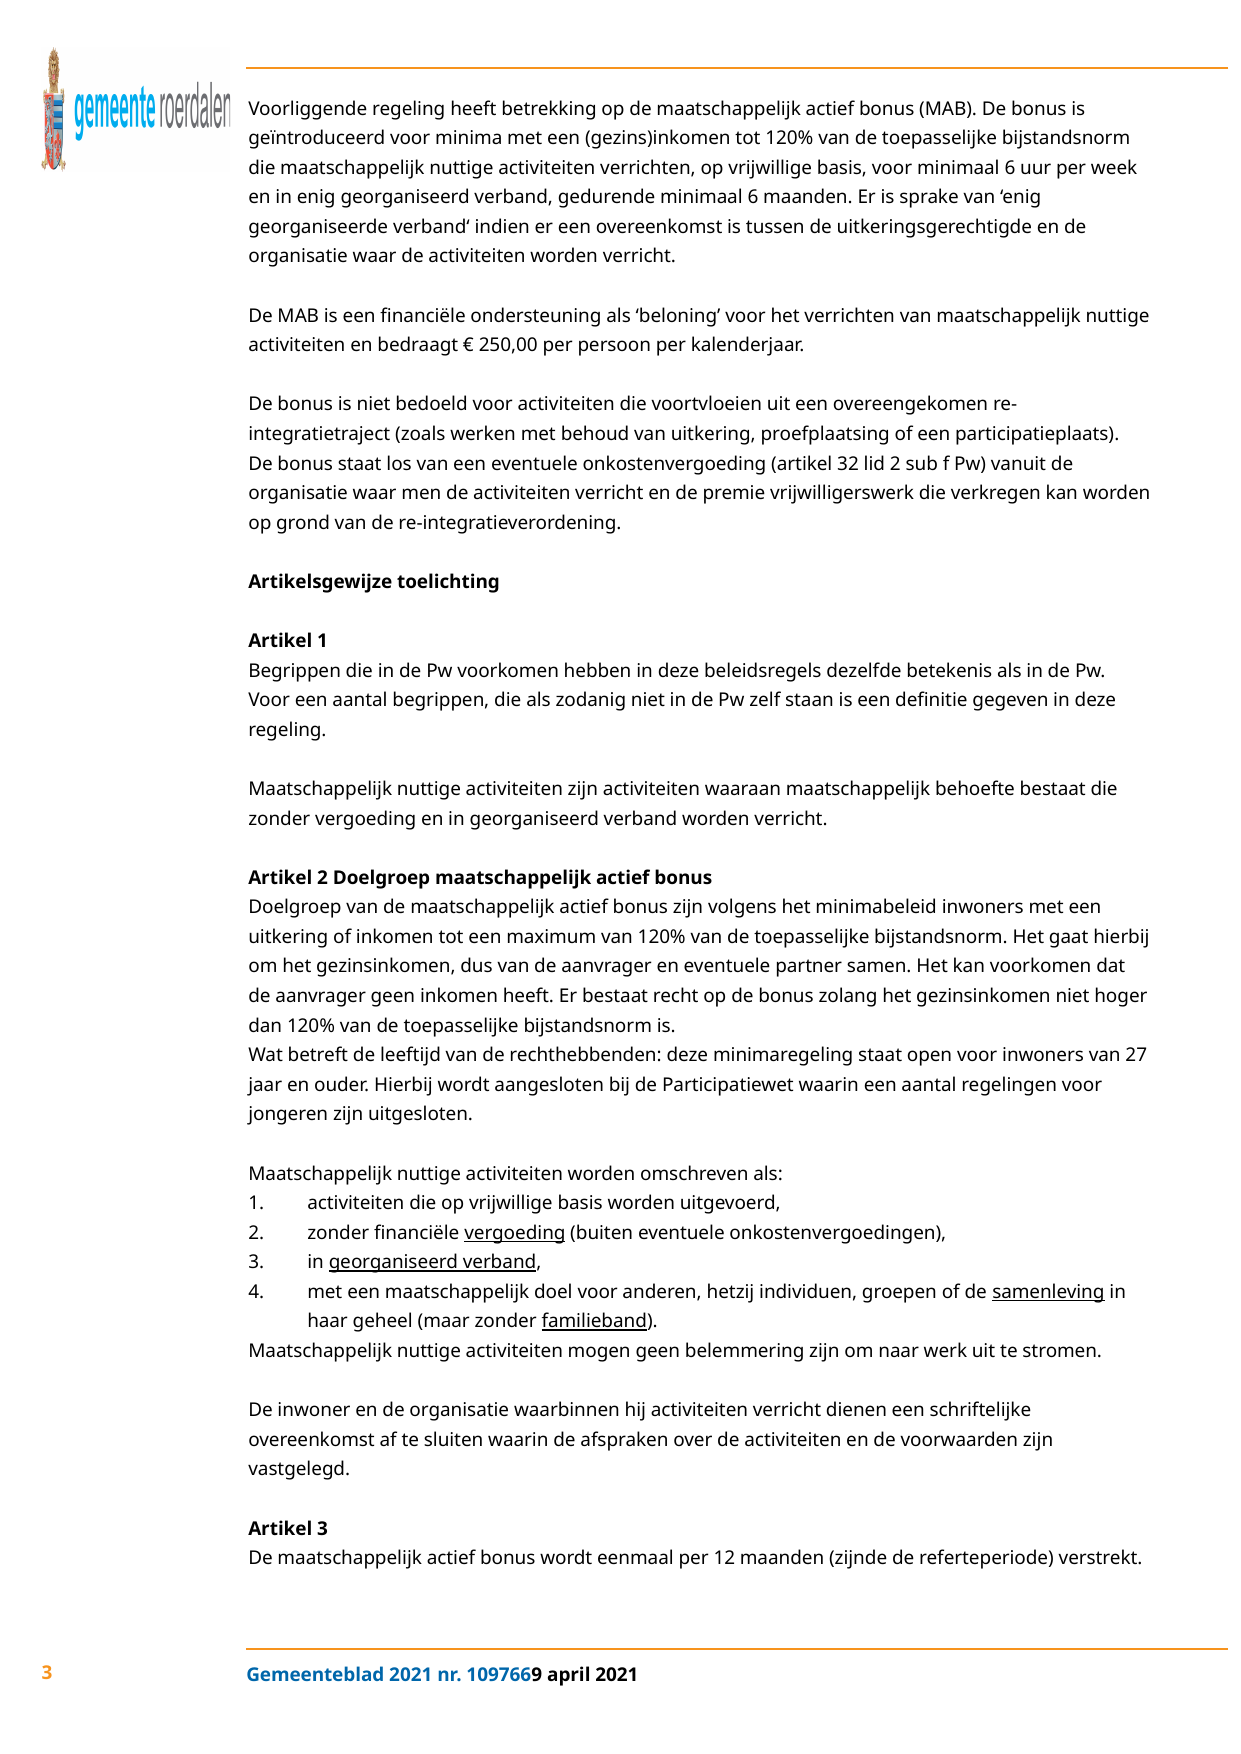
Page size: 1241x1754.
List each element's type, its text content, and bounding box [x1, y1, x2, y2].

text Voorliggende regeling heeft betrekking op de maatschappelijk actief bonus (MAB). De bonus is geïntroduceerd voor minima met een (gezins)inkomen tot 120% van de toepasselijke bijstandsnorm die maatschappelijk nuttige activiteiten verrichten, op vrijwillige basis, voor minimaal 6 uur per week en in enig georganiseerd verband, gedurende minimaal 6 maanden. Er is sprake van ‘enig georganiseerde verband‘ indien er een overeenkomst is tussen de uitkeringsgerechtigde en de organisatie waar de activiteiten worden verricht. [248, 95, 1152, 268]
text Artikel 3 [248, 1515, 1152, 1541]
text De MAB is een financiële ondersteuning als ‘beloning’ voor het verrichten van maatschappelijk nuttige activiteiten en bedraagt € 250,00 per persoon per kalenderjaar. [248, 302, 1152, 357]
text Begrippen die in de Pw voorkomen hebben in deze beleidsregels dezelfde betekenis als in de Pw. Voor een aantal begrippen, die als zodanig niet in de Pw zelf staan is een definitie gegeven in deze regeling. [248, 657, 1152, 742]
text De maatschappelijk actief bonus wordt eenmaal per 12 maanden (zijnde de referteperiode) verstrekt. [248, 1544, 1152, 1570]
text Artikel 2 Doelgroep maatschappelijk actief bonus [248, 864, 1152, 890]
text Maatschappelijk nuttige activiteiten zijn activiteiten waaraan maatschappelijk behoefte bestaat die zonder vergoeding en in georganiseerd verband worden verricht. [248, 775, 1152, 831]
list zonder financiële vergoeding (buiten eventuele onkostenvergoedingen), [248, 1219, 1152, 1245]
text De bonus staat los van een eventuele onkostenvergoeding (artikel 32 lid 2 sub f Pw) vanuit de organisatie waar men de activiteiten verricht en de premie vrijwilligerswerk die verkregen kan worden op grond van de re-integratieverordening. [248, 450, 1152, 535]
text Artikel 1 [248, 627, 1152, 653]
text Maatschappelijk nuttige activiteiten worden omschreven als: [248, 1160, 1152, 1186]
text Doelgroep van de maatschappelijk actief bonus zijn volgens het minimabeleid inwoners met een uitkering of inkomen tot een maximum van 120% van de toepasselijke bijstandsnorm. Het gaat hierbij om het gezinsinkomen, dus van de aanvrager en eventuele partner samen. Het kan voorkomen dat de aanvrager geen inkomen heeft. Er bestaat recht op de bonus zolang het gezinsinkomen niet hoger dan 120% van de toepasselijke bijstandsnorm is. [248, 893, 1152, 1038]
text Maatschappelijk nuttige activiteiten mogen geen belemmering zijn om naar werk uit te stromen. [248, 1337, 1152, 1363]
text Artikelsgewijze toelichting [248, 568, 1152, 594]
list met een maatschappelijk doel voor anderen, hetzij individuen, groepen of de samenleving in haar geheel (maar zonder familieband). [248, 1278, 1152, 1333]
picture [41, 47, 231, 172]
list activiteiten die op vrijwillige basis worden uitgevoerd, [248, 1189, 1152, 1215]
text De bonus is niet bedoeld voor activiteiten die voortvloeien uit een overeengekomen re-integratietraject (zoals werken met behoud van uitkering, proefplaatsing of een participatieplaats). [248, 391, 1152, 446]
text Wat betreft de leeftijd van de rechthebbenden: deze minimaregeling staat open voor inwoners van 27 jaar en ouder. Hierbij wordt aangesloten bij de Participatiewet waarin een aantal regelingen voor jongeren zijn uitgesloten. [248, 1041, 1152, 1126]
list in georganiseerd verband, [248, 1248, 1152, 1274]
text De inwoner en de organisatie waarbinnen hij activiteiten verricht dienen een schriftelijke overeenkomst af te sluiten waarin de afspraken over de activiteiten en de voorwaarden zijn vastgelegd. [248, 1396, 1152, 1481]
